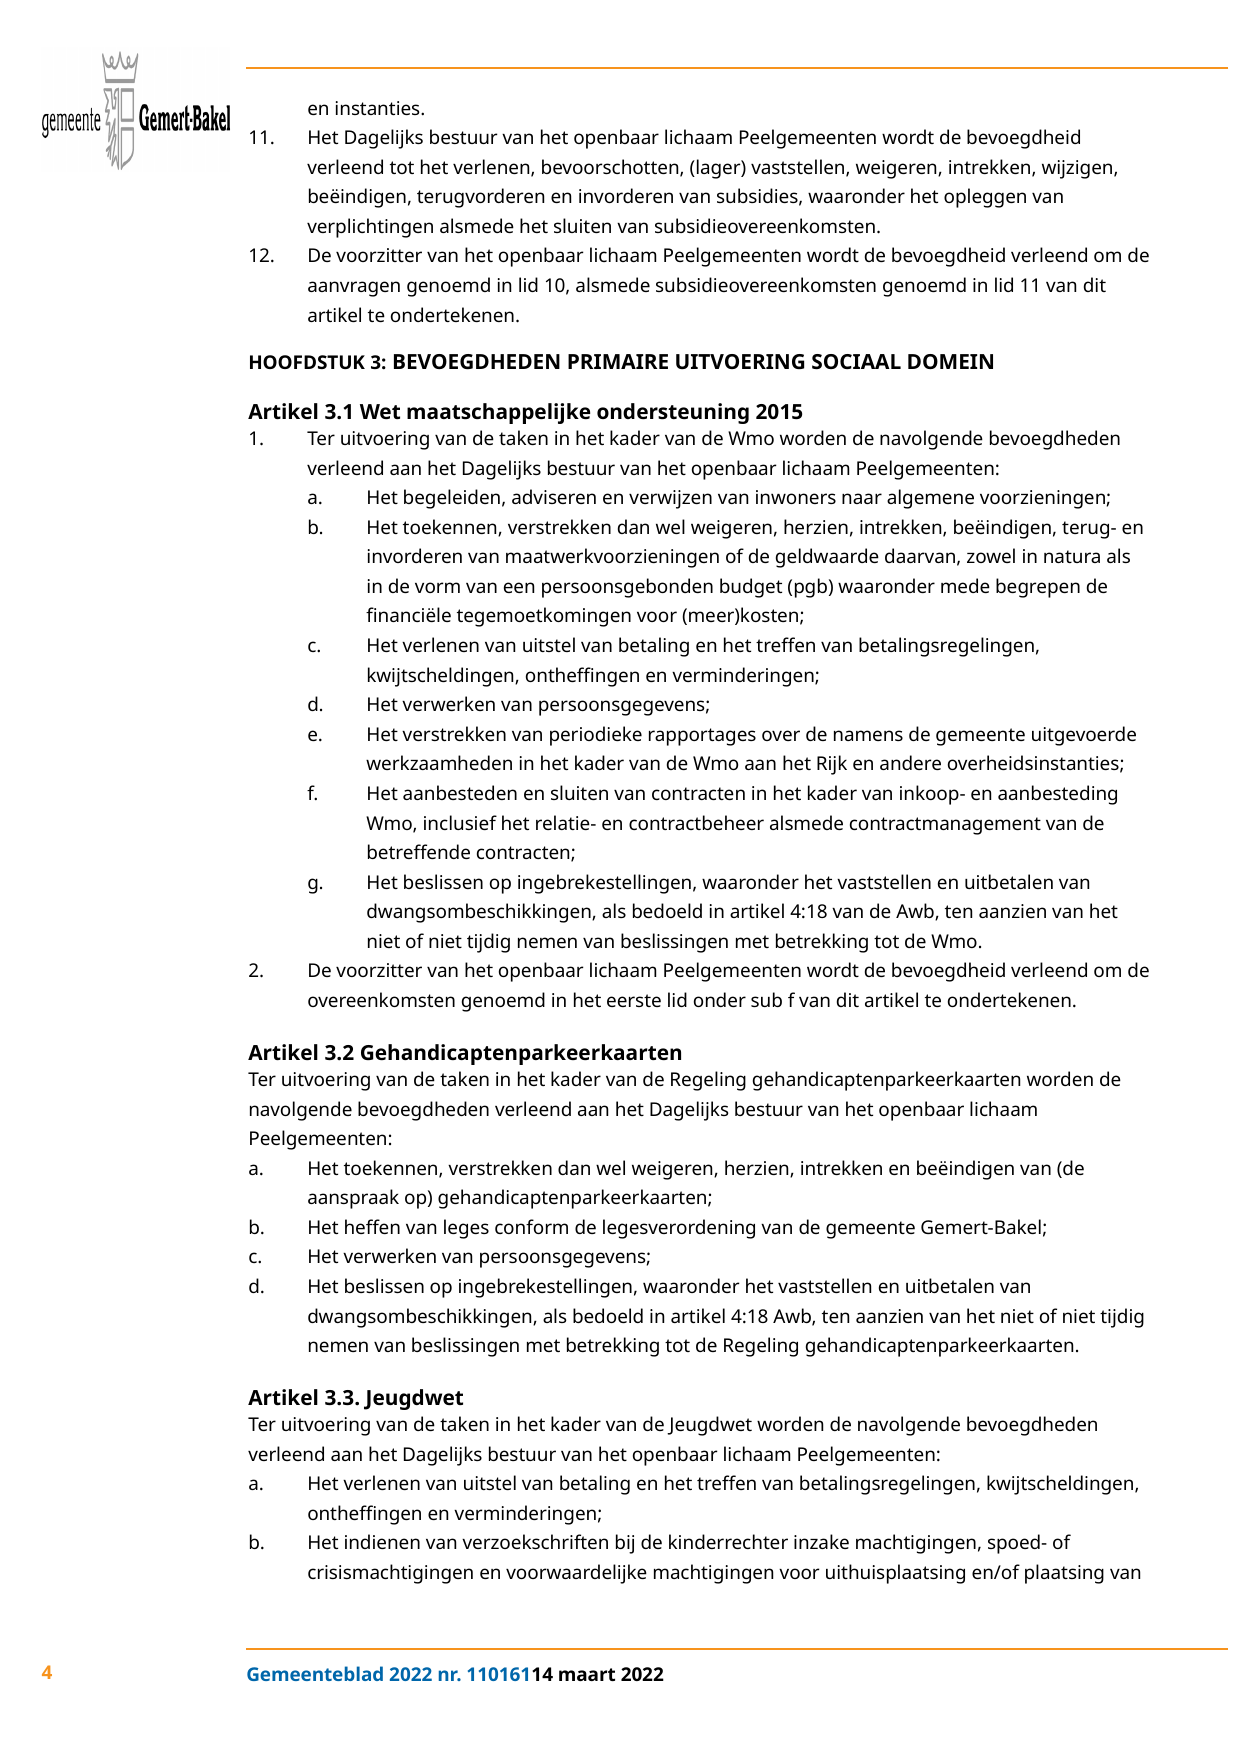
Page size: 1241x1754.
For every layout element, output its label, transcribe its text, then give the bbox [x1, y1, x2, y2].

list Het begeleiden, adviseren en verwijzen van inwoners naar algemene voorzieningen; [307, 484, 1152, 510]
text Artikel 3.1 Wet maatschappelijke ondersteuning 2015 [248, 397, 1152, 425]
list Het verlenen van uitstel van betaling en het treffen van betalingsregelingen, kwijtscheldingen, ontheffingen en verminderingen; [307, 632, 1152, 688]
list Het toekennen, verstrekken dan wel weigeren, herzien, intrekken, beëindigen, terug- en invorderen van maatwerkvoorzieningen of de geldwaarde daarvan, zowel in natura als in de vorm van een persoonsgebonden budget (pgb) waaronder mede begrepen de financiële tegemoetkomingen voor (meer)kosten; [307, 514, 1152, 628]
list Het verstrekken van periodieke rapportages over de namens de gemeente uitgevoerde werkzaamheden in het kader van de Wmo aan het Rijk en andere overheidsinstanties; [307, 721, 1152, 776]
text Ter uitvoering van de taken in het kader van de Regeling gehandicaptenparkeerkaarten worden de navolgende bevoegdheden verleend aan het Dagelijks bestuur van het openbaar lichaam Peelgemeenten: [248, 1066, 1152, 1151]
list Het verwerken van persoonsgegevens; [307, 691, 1152, 717]
text HOOFDSTUK 3: BEVOEGDHEDEN PRIMAIRE UITVOERING SOCIAAL DOMEIN [248, 347, 1152, 376]
list Ter uitvoering van de taken in het kader van de Wmo worden de navolgende bevoegdheden verleend aan het Dagelijks bestuur van het openbaar lichaam Peelgemeenten: [248, 425, 1152, 481]
list Het beslissen op ingebrekestellingen, waaronder het vaststellen en uitbetalen van dwangsombeschikkingen, als bedoeld in artikel 4:18 Awb, ten aanzien van het niet of niet tijdig nemen van beslissingen met betrekking tot de Regeling gehandicaptenparkeerkaarten. [248, 1273, 1152, 1358]
list Het indienen van verzoekschriften bij de kinderrechter inzake machtigingen, spoed- of crisismachtigingen en voorwaardelijke machtigingen voor uithuisplaatsing en/of plaatsing van [248, 1529, 1152, 1585]
list Het verlenen van uitstel van betaling en het treffen van betalingsregelingen, kwijtscheldingen, ontheffingen en verminderingen; [248, 1470, 1152, 1526]
text Artikel 3.3. Jeugdwet [248, 1383, 1152, 1411]
picture [41, 47, 231, 172]
list Het heffen van leges conform de legesverordening van de gemeente Gemert-Bakel; [248, 1214, 1152, 1240]
text Ter uitvoering van de taken in het kader van de Jeugdwet worden de navolgende bevoegdheden verleend aan het Dagelijks bestuur van het openbaar lichaam Peelgemeenten: [248, 1411, 1152, 1467]
list Het toekennen, verstrekken dan wel weigeren, herzien, intrekken en beëindigen van (de aanspraak op) gehandicaptenparkeerkaarten; [248, 1155, 1152, 1210]
list Het Dagelijks bestuur van het openbaar lichaam Peelgemeenten wordt de bevoegdheid verleend tot het verlenen, bevoorschotten, (lager) vaststellen, weigeren, intrekken, wijzigen, beëindigen, terugvorderen en invorderen van subsidies, waaronder het opleggen van verplichtingen alsmede het sluiten van subsidieovereenkomsten. [248, 124, 1152, 239]
list De voorzitter van het openbaar lichaam Peelgemeenten wordt de bevoegdheid verleend om de aanvragen genoemd in lid 10, alsmede subsidieovereenkomsten genoemd in lid 11 van dit artikel te ondertekenen. [248, 243, 1152, 328]
list De voorzitter van het openbaar lichaam Peelgemeenten wordt de bevoegdheid verleend om de overeenkomsten genoemd in het eerste lid onder sub f van dit artikel te ondertekenen. [248, 958, 1152, 1013]
list Het aanbesteden en sluiten van contracten in het kader van inkoop- en aanbesteding Wmo, inclusief het relatie- en contractbeheer alsmede contractmanagement van de betreffende contracten; [307, 780, 1152, 865]
list Het beslissen op ingebrekestellingen, waaronder het vaststellen en uitbetalen van dwangsombeschikkingen, als bedoeld in artikel 4:18 van de Awb, ten aanzien van het niet of niet tijdig nemen van beslissingen met betrekking tot de Wmo. [307, 869, 1152, 954]
list en instanties. [248, 95, 1152, 121]
text Artikel 3.2 Gehandicaptenparkeerkaarten [248, 1038, 1152, 1066]
list Het verwerken van persoonsgegevens; [248, 1244, 1152, 1269]
